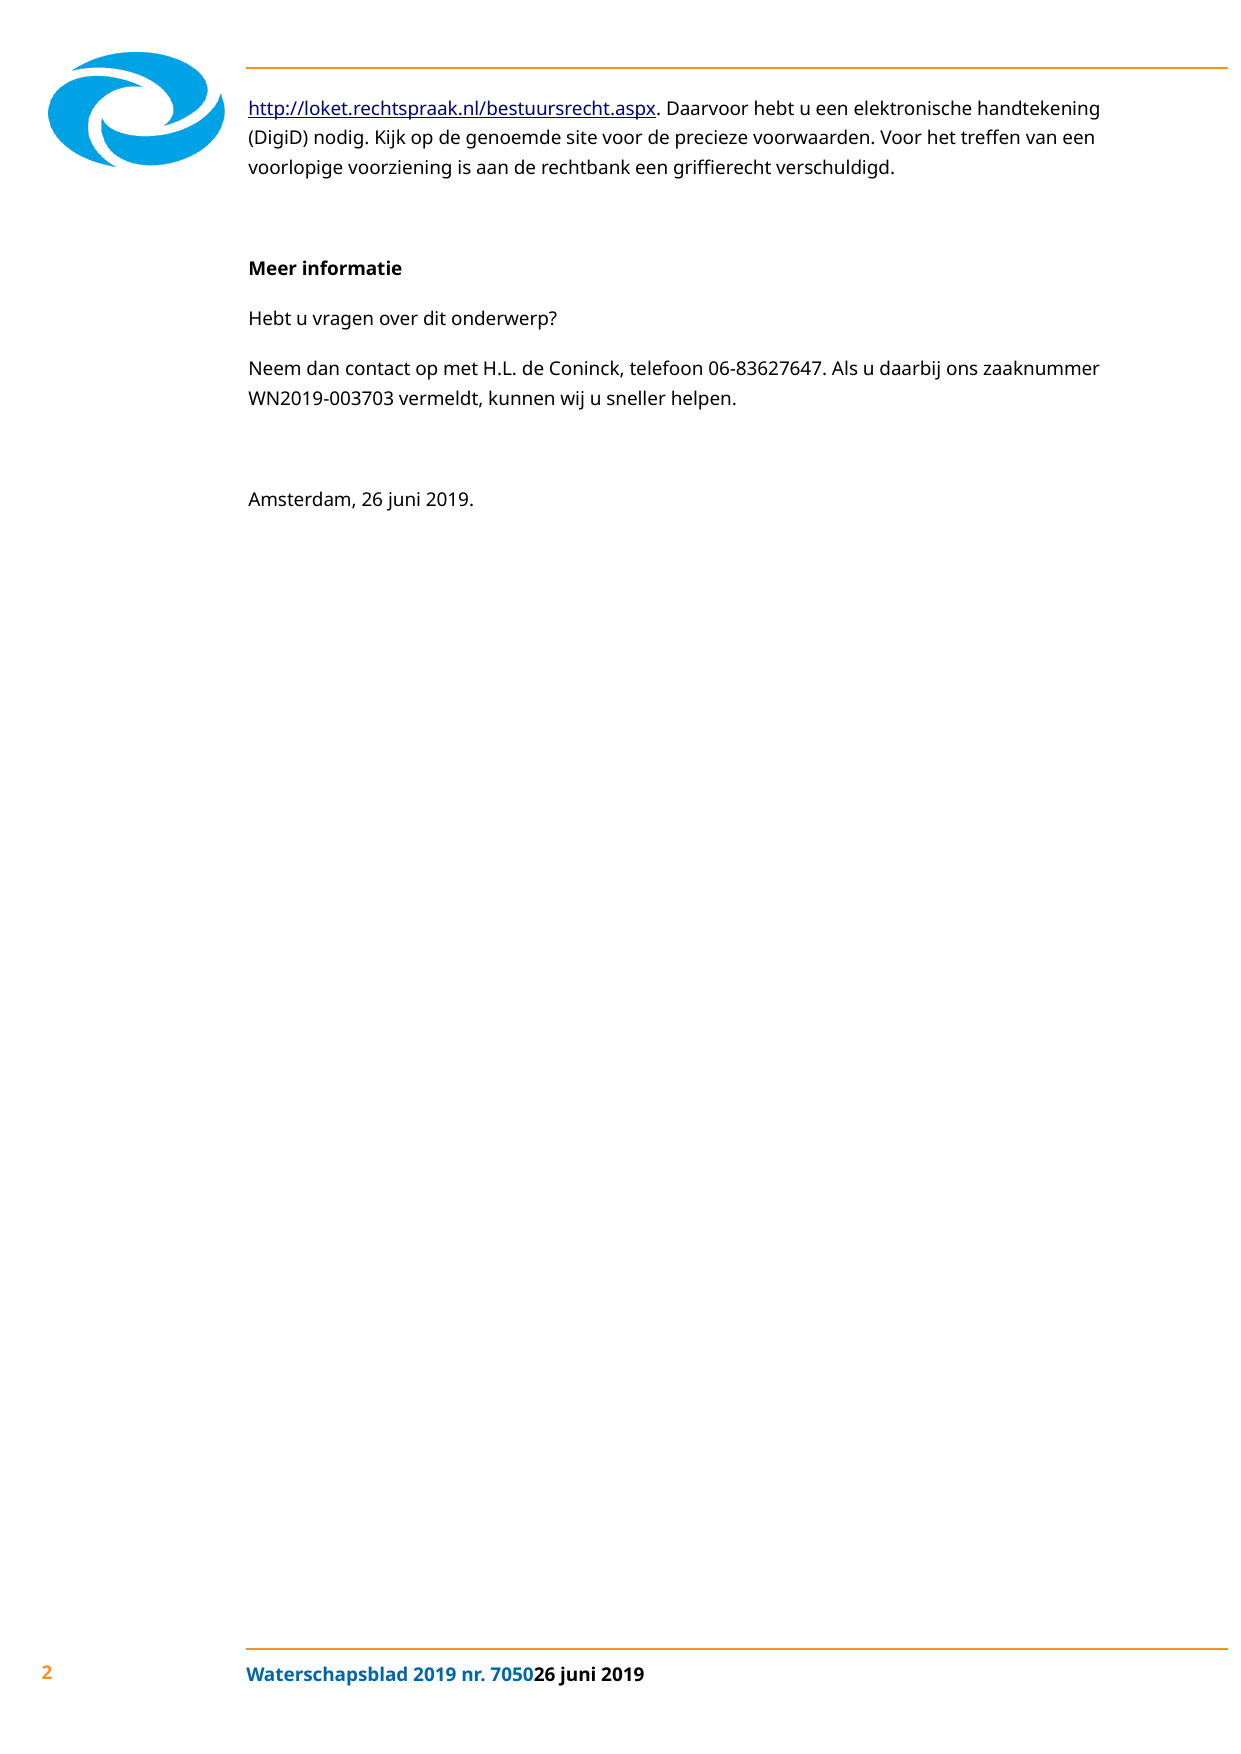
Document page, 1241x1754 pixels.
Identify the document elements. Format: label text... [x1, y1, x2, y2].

text Hebt u vragen over dit onderwerp? [248, 305, 1152, 331]
text Neem dan contact op met H.L. de Coninck, telefoon 06-83627647. Als u daarbij ons zaaknummer WN2019-003703 vermeldt, kunnen wij u sneller helpen. [248, 356, 1152, 411]
text http://loket.rechtspraak.nl/bestuursrecht.aspx. Daarvoor hebt u een elektronische handtekening (DigiD) nodig. Kijk op de genoemde site voor de precieze voorwaarden. Voor het treffen van een voorlopige voorziening is aan de rechtbank een griffierecht verschuldigd. [248, 95, 1152, 180]
text Amsterdam, 26 juni 2019. [248, 486, 1152, 512]
text Meer informatie [248, 255, 1152, 281]
picture [41, 47, 231, 172]
